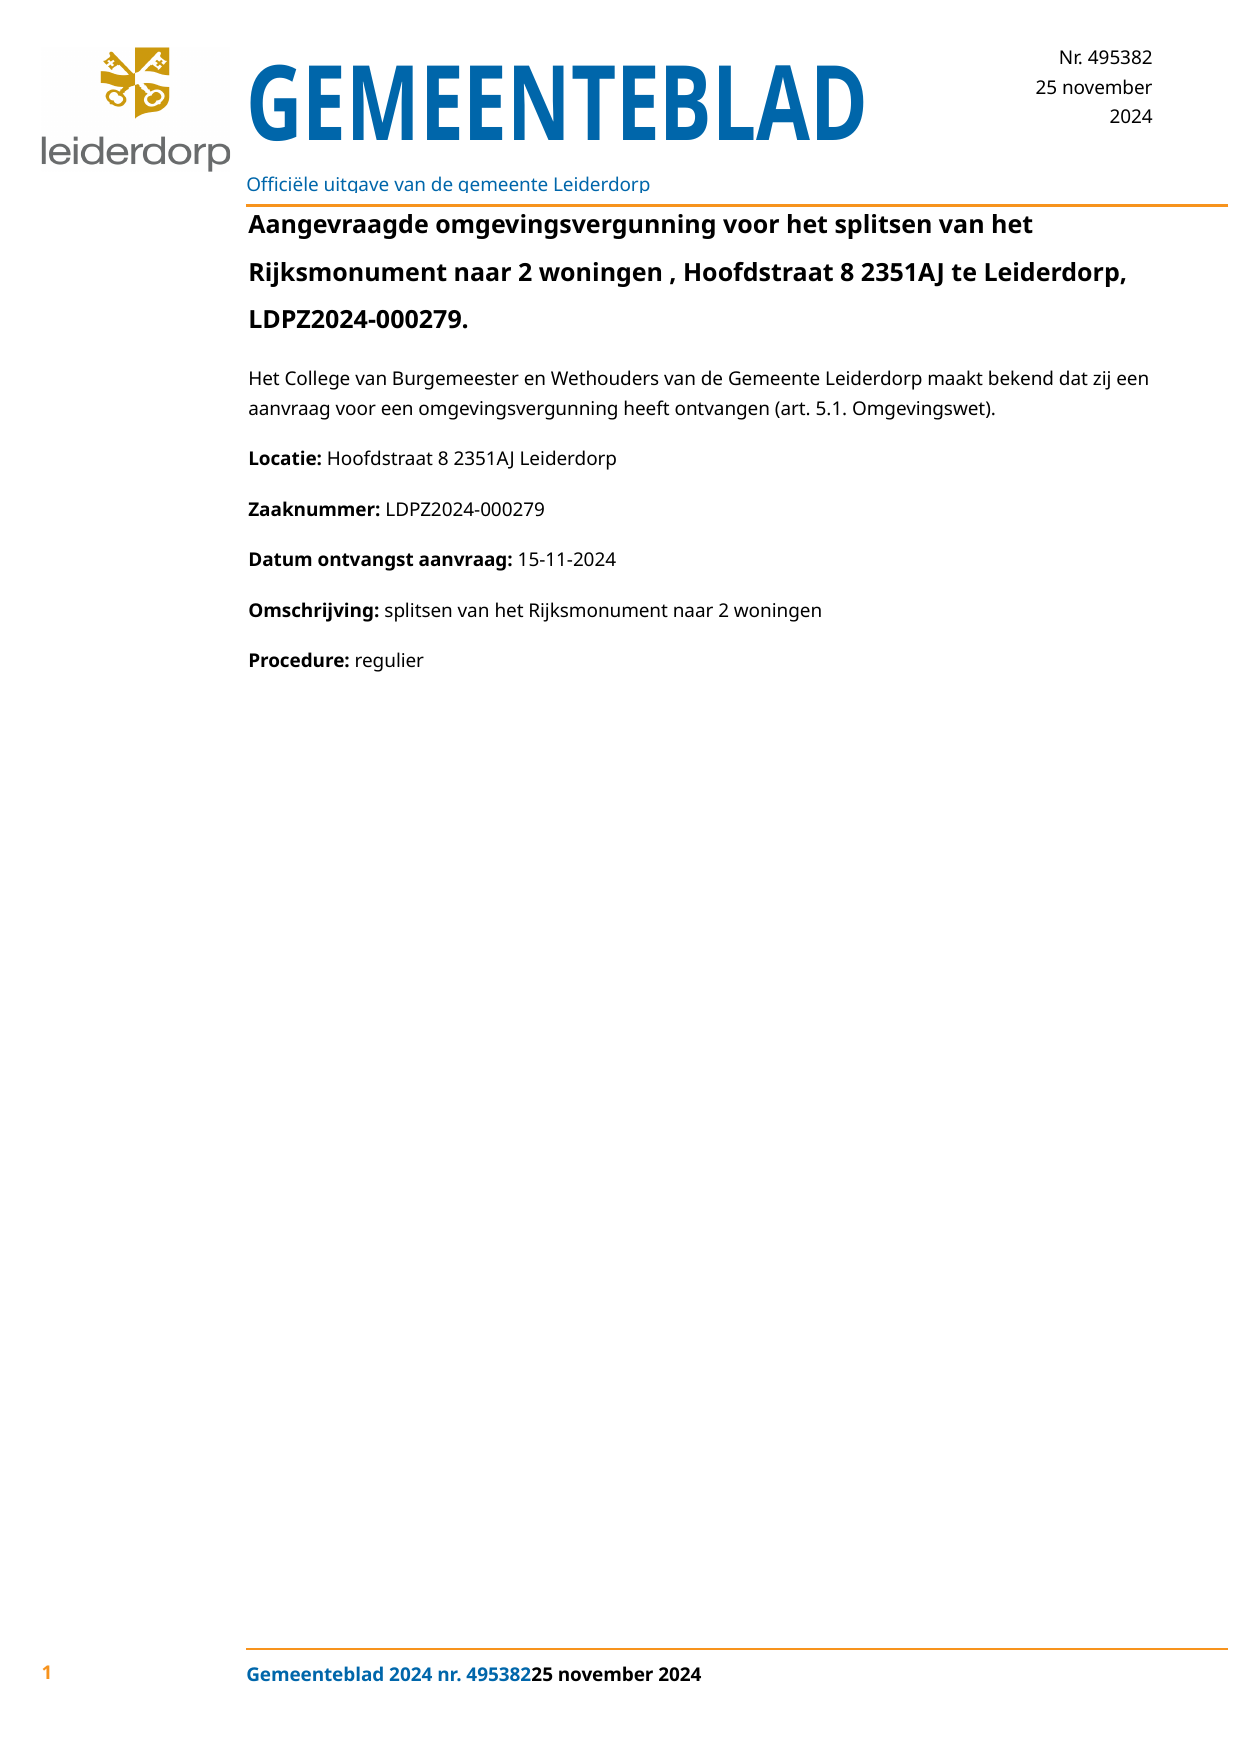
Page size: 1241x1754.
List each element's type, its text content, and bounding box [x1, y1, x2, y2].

text Omschrijving: splitsen van het Rijksmonument naar 2 woningen [248, 597, 1152, 622]
text Locatie: Hoofdstraat 8 2351AJ Leiderdorp [248, 446, 1152, 471]
text Datum ontvangst aanvraag: 15-11-2024 [248, 546, 1152, 572]
text Het College van Burgemeester en Wethouders van de Gemeente Leiderdorp maakt bekend dat zij een aanvraag voor een omgevingsvergunning heeft ontvangen (art. 5.1. Omgevingswet). [248, 366, 1152, 421]
text Procedure: regulier [248, 647, 1152, 673]
picture [41, 47, 231, 172]
text Zaaknummer: LDPZ2024-000279 [248, 496, 1152, 522]
text Aangevraagde omgevingsvergunning voor het splitsen van het Rijksmonument naar 2 woningen , Hoofdstraat 8 2351AJ te Leiderdorp, LDPZ2024-000279. [248, 207, 1152, 336]
